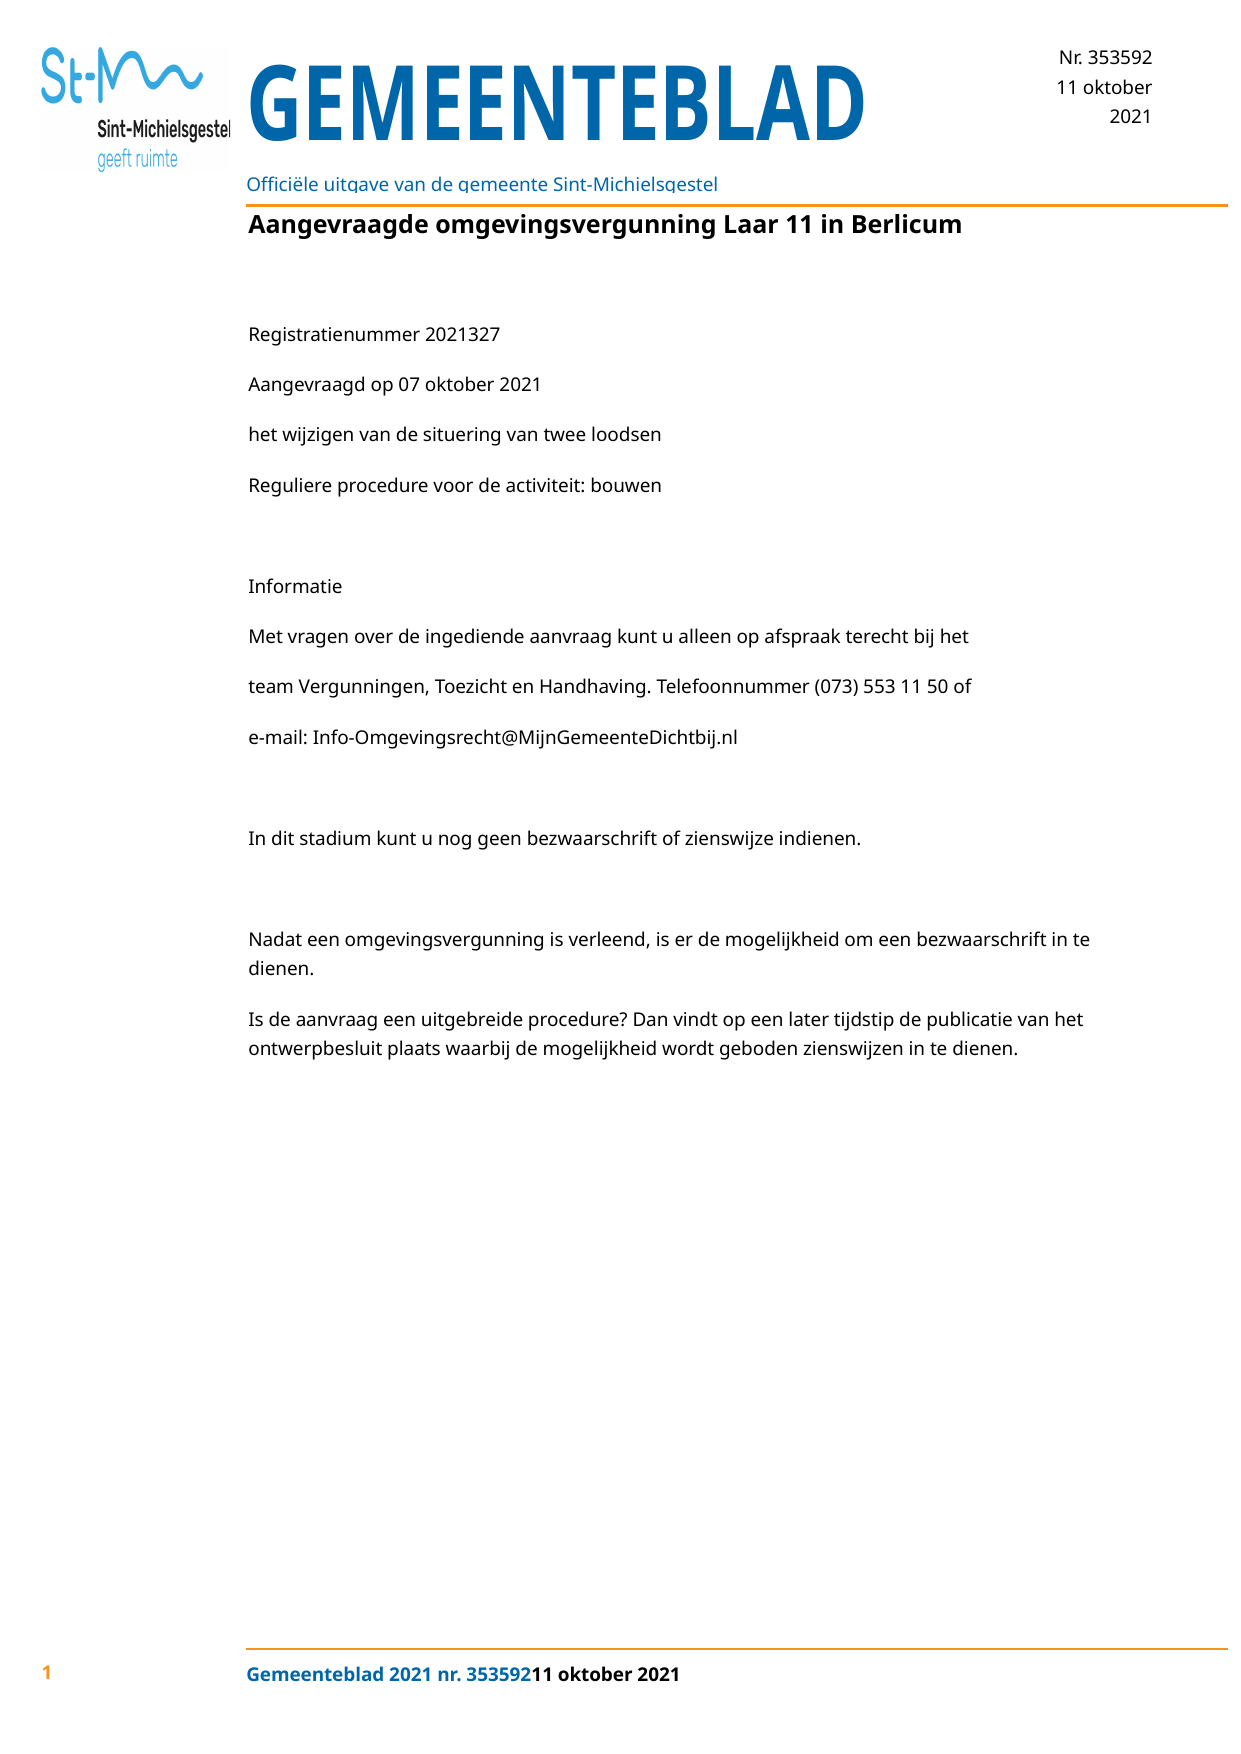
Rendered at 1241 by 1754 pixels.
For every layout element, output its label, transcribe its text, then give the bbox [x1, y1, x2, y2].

text Is de aanvraag een uitgebreide procedure? Dan vindt op een later tijdstip de publicatie van het ontwerpbesluit plaats waarbij de mogelijkheid wordt geboden zienswijzen in te dienen. [248, 1006, 1152, 1061]
text e-mail: Info-Omgevingsrecht@MijnGemeenteDichtbij.nl [248, 724, 1152, 750]
text Registratienummer 2021327 [248, 321, 1152, 346]
text In dit stadium kunt u nog geen bezwaarschrift of zienswijze indienen. [248, 825, 1152, 851]
text Aangevraagde omgevingsvergunning Laar 11 in Berlicum [248, 207, 1152, 241]
text Reguliere procedure voor de activiteit: bouwen [248, 472, 1152, 498]
text Aangevraagd op 07 oktober 2021 [248, 371, 1152, 397]
text Nadat een omgevingsvergunning is verleend, is er de mogelijkheid om een bezwaarschrift in te dienen. [248, 926, 1152, 981]
text Met vragen over de ingediende aanvraag kunt u alleen op afspraak terecht bij het [248, 623, 1152, 649]
text team Vergunningen, Toezicht en Handhaving. Telefoonnummer (073) 553 11 50 of [248, 674, 1152, 699]
picture [41, 47, 231, 172]
text Informatie [248, 573, 1152, 598]
text het wijzigen van de situering van twee loodsen [248, 422, 1152, 447]
